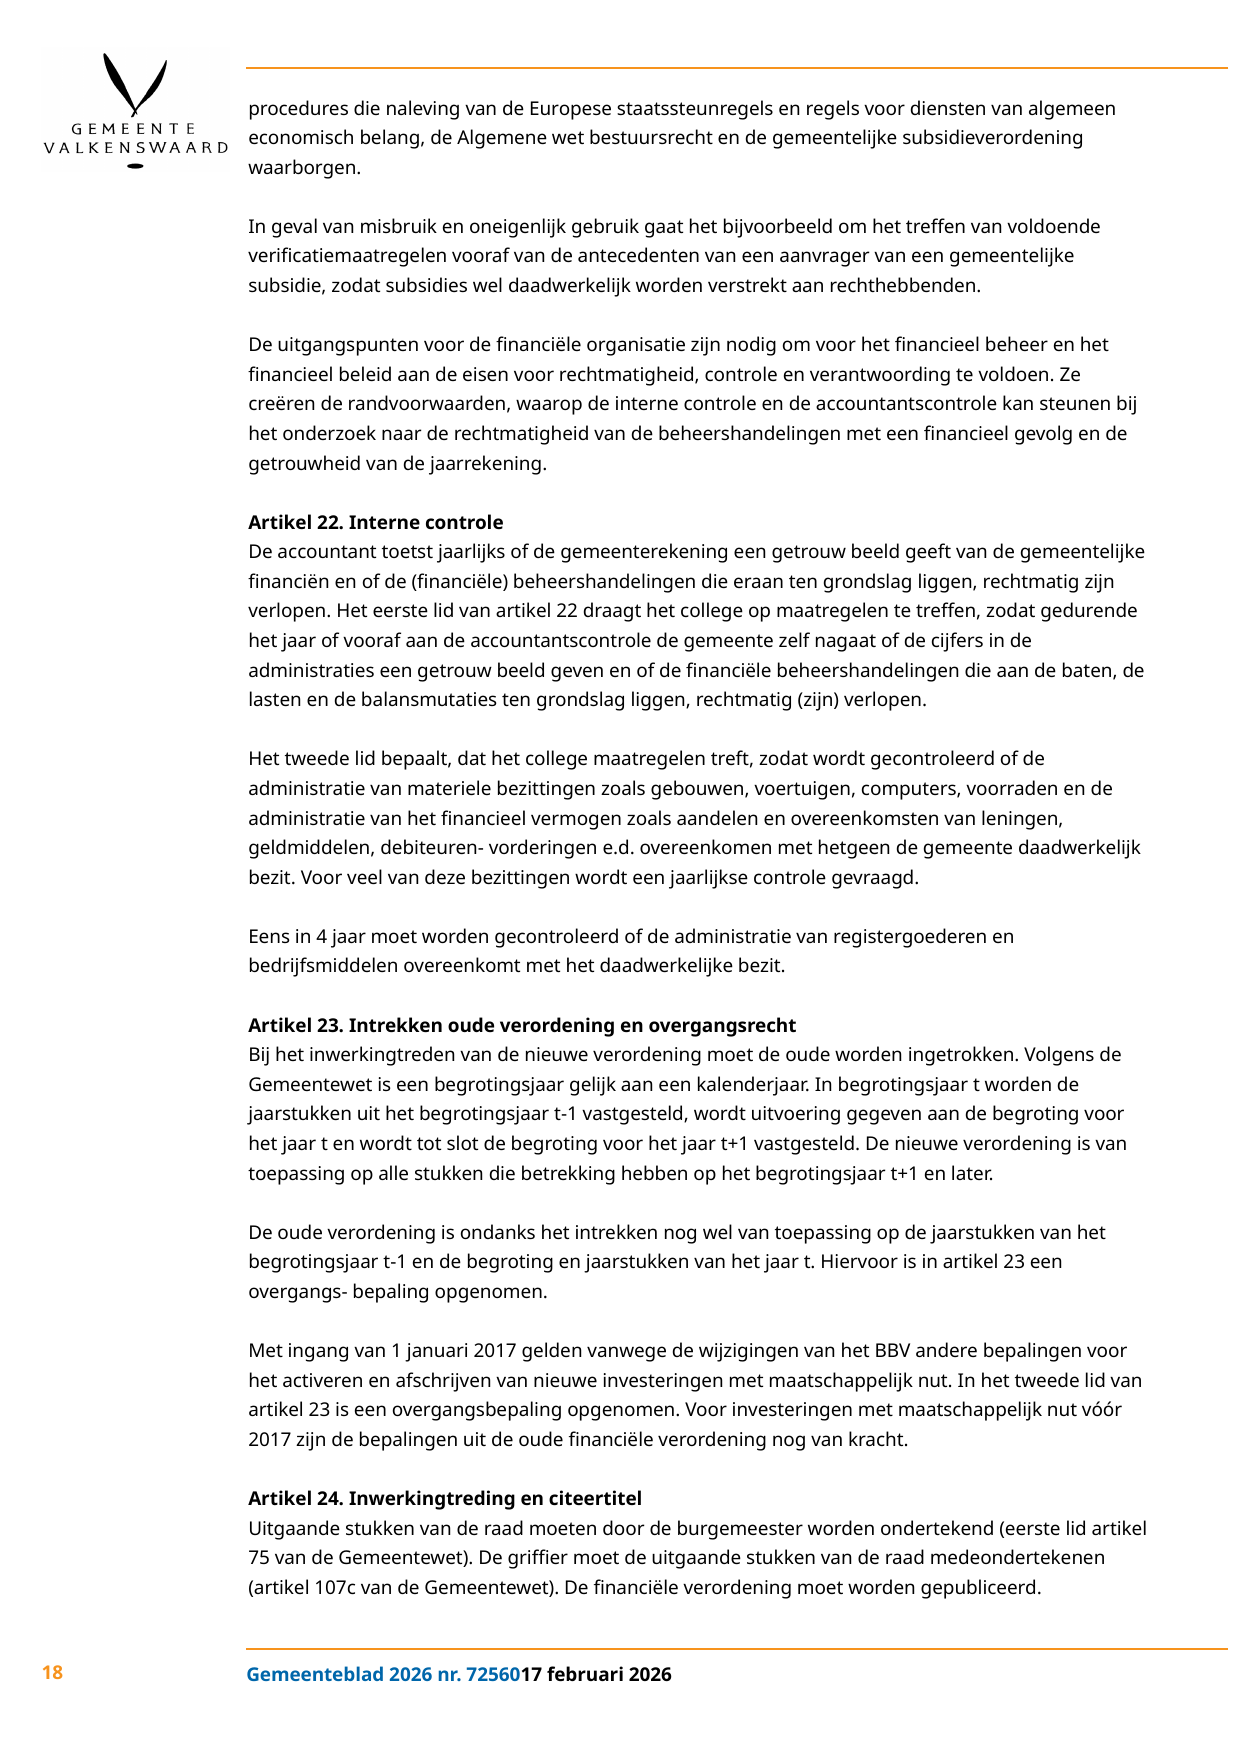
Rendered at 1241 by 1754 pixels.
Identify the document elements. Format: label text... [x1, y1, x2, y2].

text Artikel 23. Intrekken oude verordening en overgangsrecht [248, 1012, 1152, 1038]
text In geval van misbruik en oneigenlijk gebruik gaat het bijvoorbeeld om het treffen van voldoende verificatiemaatregelen vooraf van de antecedenten van een aanvrager van een gemeentelijke subsidie, zodat subsidies wel daadwerkelijk worden verstrekt aan rechthebbenden. [248, 213, 1152, 298]
picture [41, 47, 231, 172]
text Artikel 22. Interne controle [248, 509, 1152, 535]
text Bij het inwerkingtreden van de nieuwe verordening moet de oude worden ingetrokken. Volgens de Gemeentewet is een begrotingsjaar gelijk aan een kalenderjaar. In begrotingsjaar t worden de jaarstukken uit het begrotingsjaar t-1 vastgesteld, wordt uitvoering gegeven aan de begroting voor het jaar t en wordt tot slot de begroting voor het jaar t+1 vastgesteld. De nieuwe verordening is van toepassing op alle stukken die betrekking hebben op het begrotingsjaar t+1 en later. [248, 1041, 1152, 1186]
text Met ingang van 1 januari 2017 gelden vanwege de wijzigingen van het BBV andere bepalingen voor het activeren en afschrijven van nieuwe investeringen met maatschappelijk nut. In het tweede lid van artikel 23 is een overgangsbepaling opgenomen. Voor investeringen met maatschappelijk nut vóór 2017 zijn de bepalingen uit de oude financiële verordening nog van kracht. [248, 1337, 1152, 1452]
text procedures die naleving van de Europese staatssteunregels en regels voor diensten van algemeen economisch belang, de Algemene wet bestuursrecht en de gemeentelijke subsidieverordening waarborgen. [248, 95, 1152, 180]
text Artikel 24. Inwerkingtreding en citeertitel [248, 1485, 1152, 1511]
text Het tweede lid bepaalt, dat het college maatregelen treft, zodat wordt gecontroleerd of de administratie van materiele bezittingen zoals gebouwen, voertuigen, computers, voorraden en de administratie van het financieel vermogen zoals aandelen en overeenkomsten van leningen, geldmiddelen, debiteuren- vorderingen e.d. overeenkomen met hetgeen de gemeente daadwerkelijk bezit. Voor veel van deze bezittingen wordt een jaarlijkse controle gevraagd. [248, 746, 1152, 890]
text De accountant toetst jaarlijks of de gemeenterekening een getrouw beeld geeft van de gemeentelijke financiën en of de (financiële) beheershandelingen die eraan ten grondslag liggen, rechtmatig zijn verlopen. Het eerste lid van artikel 22 draagt het college op maatregelen te treffen, zodat gedurende het jaar of vooraf aan de accountantscontrole de gemeente zelf nagaat of de cijfers in de administraties een getrouw beeld geven en of de financiële beheershandelingen die aan de baten, de lasten en de balansmutaties ten grondslag liggen, rechtmatig (zijn) verlopen. [248, 538, 1152, 712]
text De oude verordening is ondanks het intrekken nog wel van toepassing op de jaarstukken van het begrotingsjaar t-1 en de begroting en jaarstukken van het jaar t. Hiervoor is in artikel 23 een overgangs- bepaling opgenomen. [248, 1219, 1152, 1304]
text De uitgangspunten voor de financiële organisatie zijn nodig om voor het financieel beheer en het financieel beleid aan de eisen voor rechtmatigheid, controle en verantwoording te voldoen. Ze creëren de randvoorwaarden, waarop de interne controle en de accountantscontrole kan steunen bij het onderzoek naar de rechtmatigheid van de beheershandelingen met een financieel gevolg en de getrouwheid van de jaarrekening. [248, 331, 1152, 476]
text Eens in 4 jaar moet worden gecontroleerd of de administratie van registergoederen en bedrijfsmiddelen overeenkomt met het daadwerkelijke bezit. [248, 923, 1152, 978]
text Uitgaande stukken van de raad moeten door de burgemeester worden ondertekend (eerste lid artikel 75 van de Gemeentewet). De griffier moet de uitgaande stukken van de raad medeondertekenen (artikel 107c van de Gemeentewet). De financiële verordening moet worden gepubliceerd. [248, 1515, 1152, 1600]
